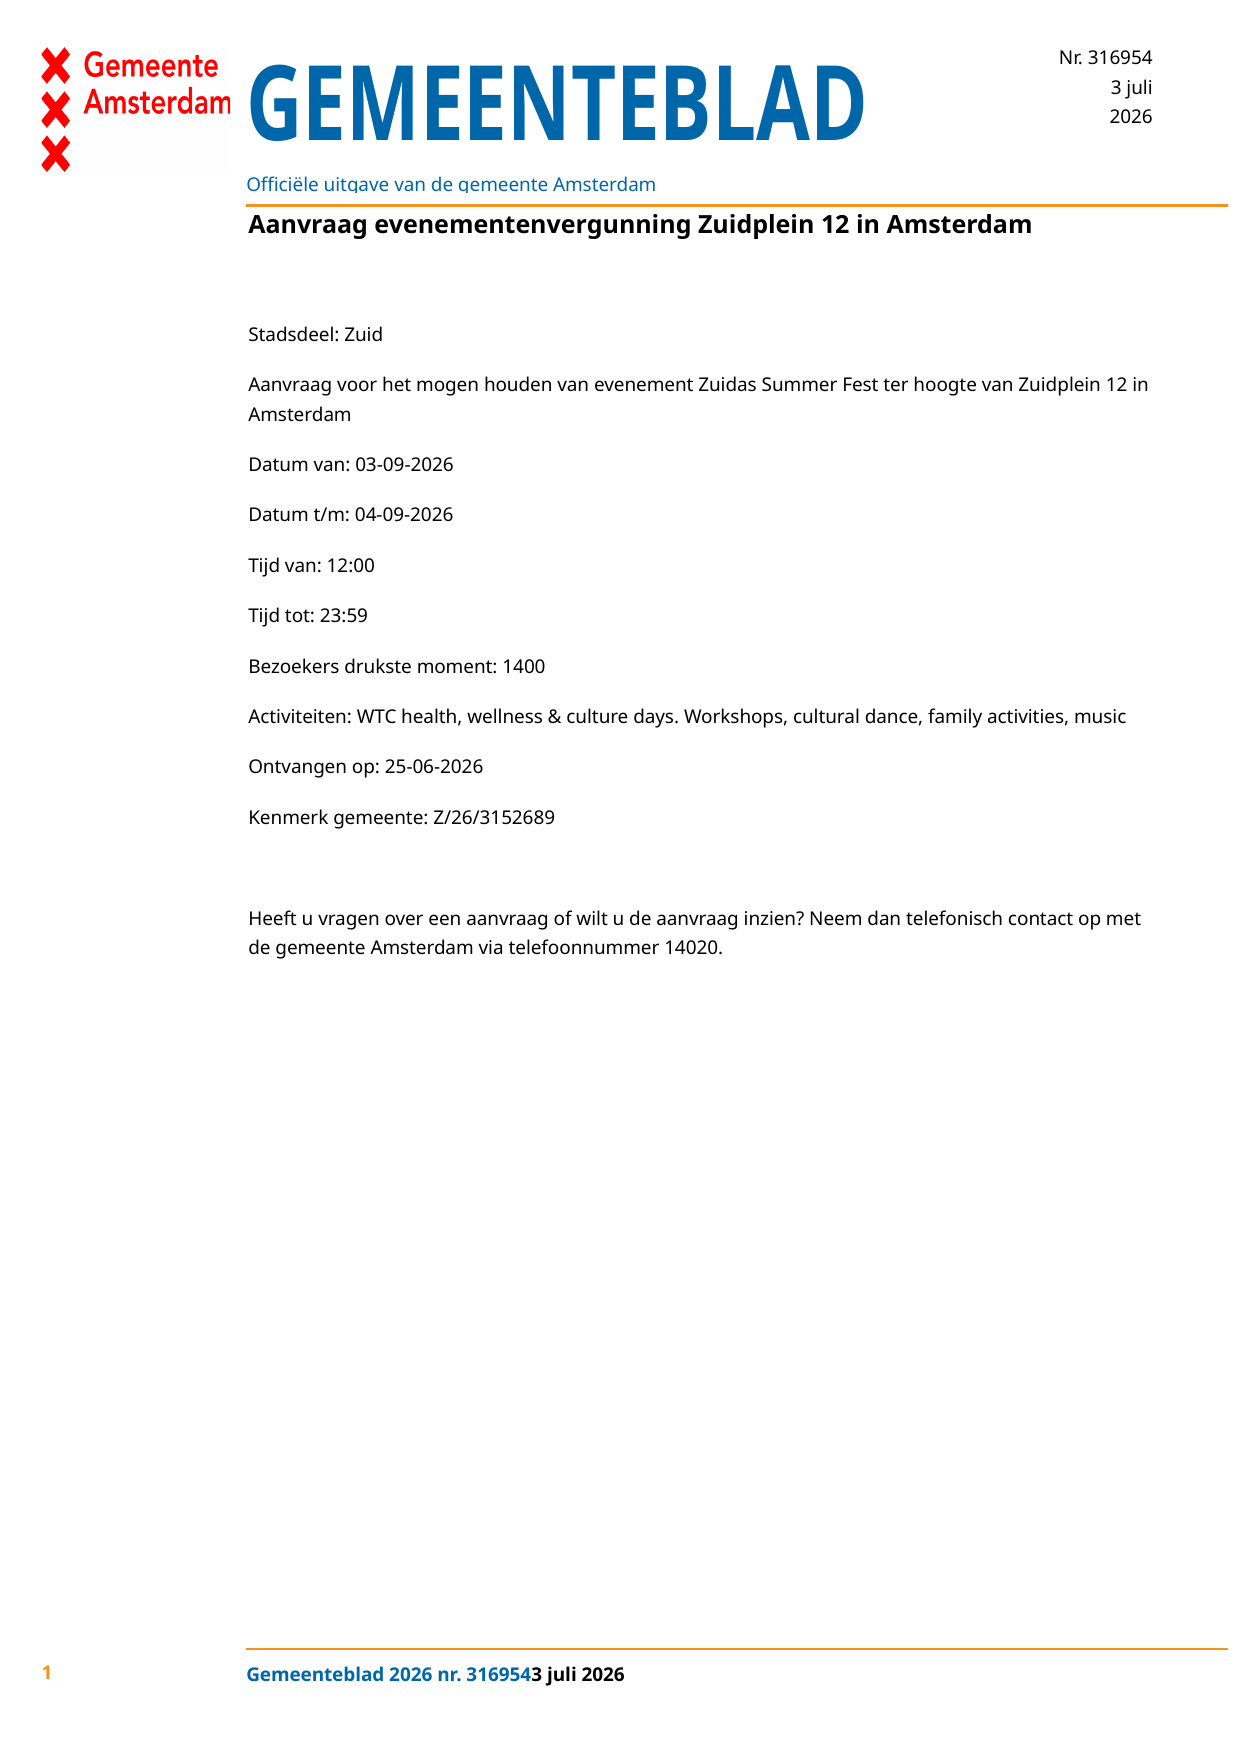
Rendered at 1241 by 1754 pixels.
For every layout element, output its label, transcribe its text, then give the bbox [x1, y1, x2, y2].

text Bezoekers drukste moment: 1400 [248, 653, 1152, 678]
text Heeft u vragen over een aanvraag of wilt u de aanvraag inzien? Neem dan telefonisch contact op met de gemeente Amsterdam via telefoonnummer 14020. [248, 905, 1152, 960]
text Tijd tot: 23:59 [248, 602, 1152, 628]
text Aanvraag voor het mogen houden van evenement Zuidas Summer Fest ter hoogte van Zuidplein 12 in Amsterdam [248, 371, 1152, 426]
text Tijd van: 12:00 [248, 552, 1152, 578]
text Ontvangen op: 25-06-2026 [248, 754, 1152, 779]
text Activiteiten: WTC health, wellness & culture days. Workshops, cultural dance, family activities, music [248, 703, 1152, 729]
text Stadsdeel: Zuid [248, 321, 1152, 346]
picture [41, 47, 231, 172]
text Aanvraag evenementenvergunning Zuidplein 12 in Amsterdam [248, 207, 1152, 241]
text Datum van: 03-09-2026 [248, 451, 1152, 477]
text Datum t/m: 04-09-2026 [248, 502, 1152, 527]
text Kenmerk gemeente: Z/26/3152689 [248, 804, 1152, 830]
